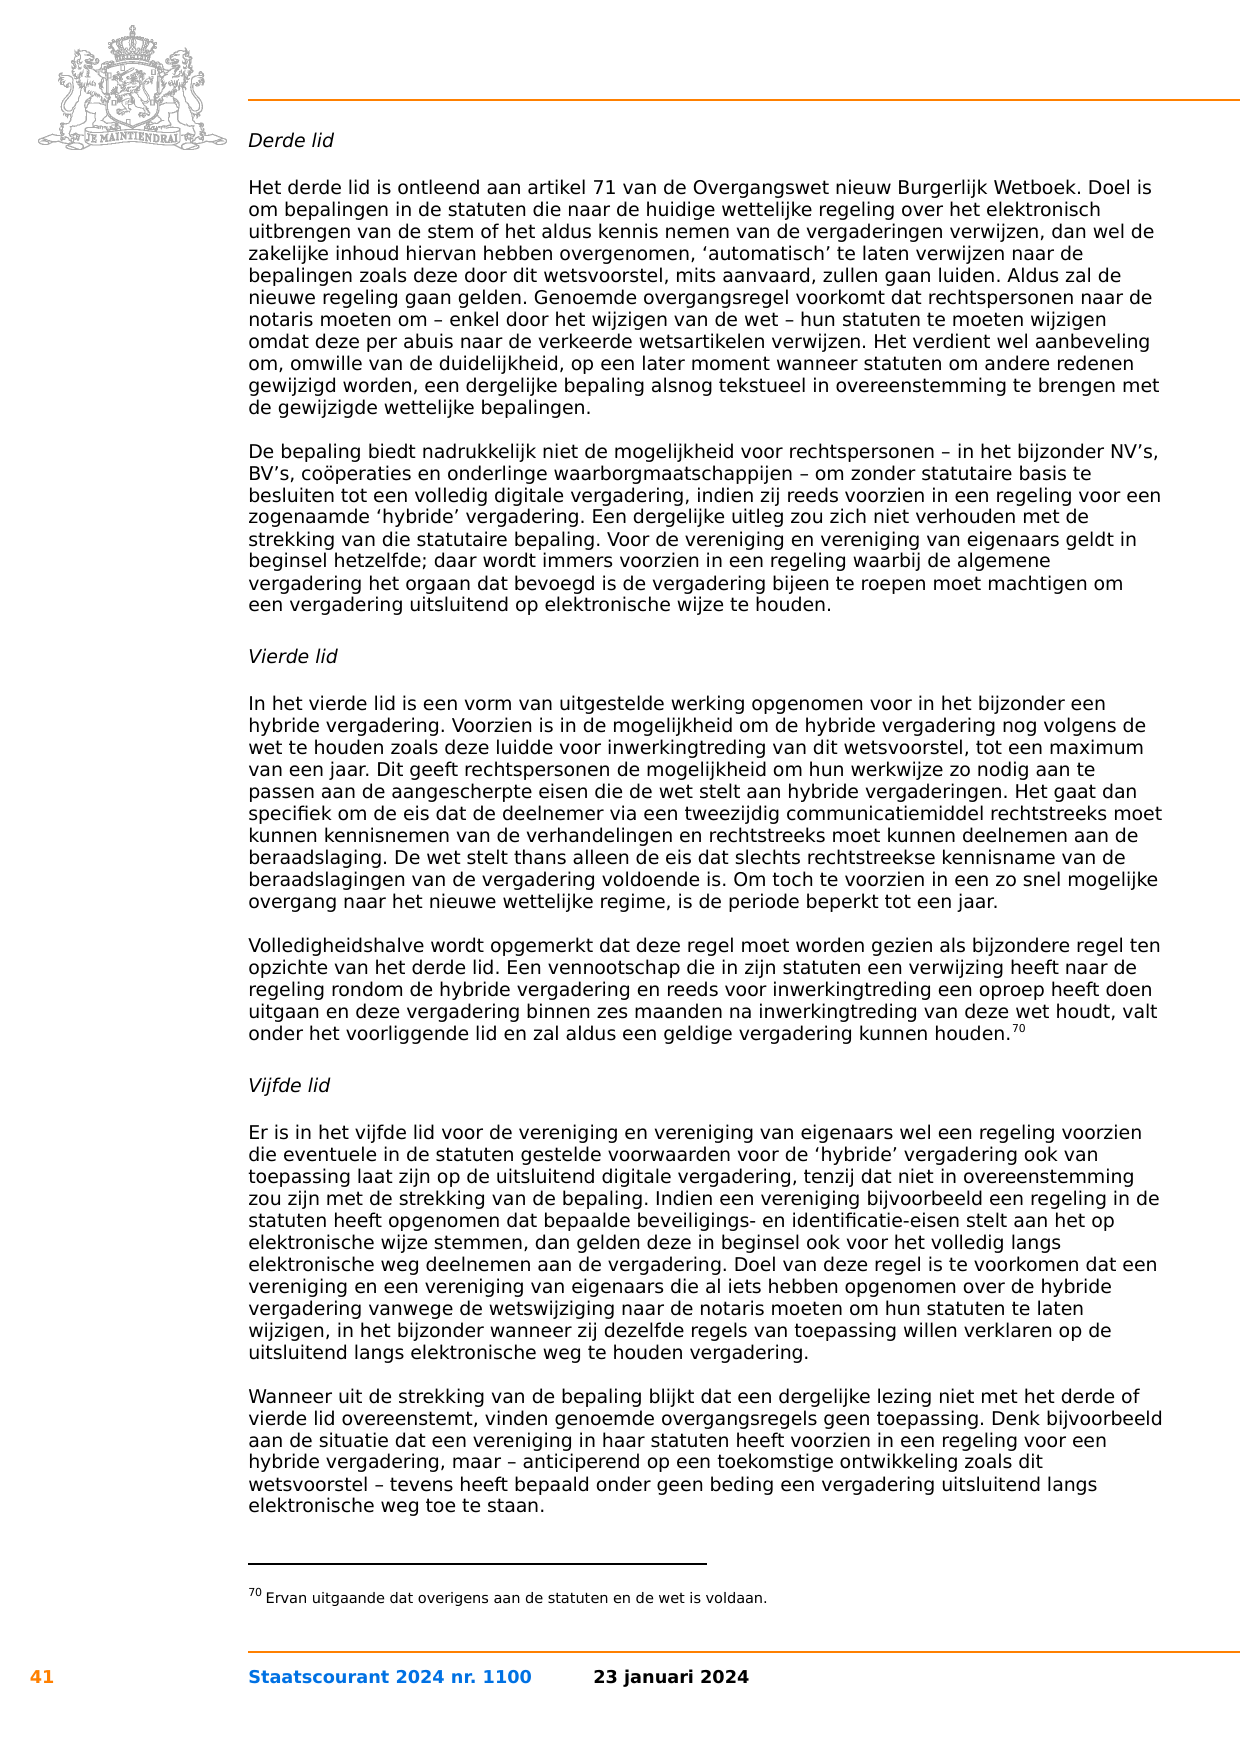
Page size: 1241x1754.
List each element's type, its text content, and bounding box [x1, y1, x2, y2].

picture [38, 25, 227, 150]
text De bepaling biedt nadrukkelijk niet de mogelijkheid voor rechtspersonen – in het bijzonder NV’s, BV’s, coöperaties en onderlinge waarborgmaatschappijen – om zonder statutaire basis te besluiten tot een volledig digitale vergadering, indien zij reeds voorzien in een regeling voor een zogenaamde ‘hybride’ vergadering. Een dergelijke uitleg zou zich niet verhouden met de strekking van die statutaire bepaling. Voor de vereniging en vereniging van eigenaars geldt in beginsel hetzelfde; daar wordt immers voorzien in een regeling waarbij de algemene vergadering het orgaan dat bevoegd is de vergadering bijeen te roepen moet machtigen om een vergadering uitsluitend op elektronische wijze te houden. [248, 441, 1163, 616]
text Ervan uitgaande dat overigens aan de statuten en de wet is voldaan. [248, 1586, 1163, 1608]
subtitle Derde lid [248, 130, 1163, 152]
text In het vierde lid is een vorm van uitgestelde werking opgenomen voor in het bijzonder een hybride vergadering. Voorzien is in de mogelijkheid om de hybride vergadering nog volgens de wet te houden zoals deze luidde voor inwerkingtreding van dit wetsvoorstel, tot een maximum van een jaar. Dit geeft rechtspersonen de mogelijkheid om hun werkwijze zo nodig aan te passen aan de aangescherpte eisen die de wet stelt aan hybride vergaderingen. Het gaat dan specifiek om de eis dat de deelnemer via een tweezijdig communicatiemiddel rechtstreeks moet kunnen kennisnemen van de verhandelingen en rechtstreeks moet kunnen deelnemen aan de beraadslaging. De wet stelt thans alleen de eis dat slechts rechtstreekse kennisname van de beraadslagingen van de vergadering voldoende is. Om toch te voorzien in een zo snel mogelijke overgang naar het nieuwe wettelijke regime, is de periode beperkt tot een jaar. [248, 693, 1163, 913]
text Het derde lid is ontleend aan artikel 71 van de Overgangswet nieuw Burgerlijk Wetboek. Doel is om bepalingen in de statuten die naar de huidige wettelijke regeling over het elektronisch uitbrengen van de stem of het aldus kennis nemen van de vergaderingen verwijzen, dan wel de zakelijke inhoud hiervan hebben overgenomen, ‘automatisch’ te laten verwijzen naar de bepalingen zoals deze door dit wetsvoorstel, mits aanvaard, zullen gaan luiden. Aldus zal de nieuwe regeling gaan gelden. Genoemde overgangsregel voorkomt dat rechtspersonen naar de notaris moeten om – enkel door het wijzigen van de wet – hun statuten te moeten wijzigen omdat deze per abuis naar de verkeerde wetsartikelen verwijzen. Het verdient wel aanbeveling om, omwille van de duidelijkheid, op een later moment wanneer statuten om andere redenen gewijzigd worden, een dergelijke bepaling alsnog tekstueel in overeenstemming te brengen met de gewijzigde wettelijke bepalingen. [248, 177, 1163, 419]
subtitle Vierde lid [248, 646, 1163, 668]
text Volledigheidshalve wordt opgemerkt dat deze regel moet worden gezien als bijzondere regel ten opzichte van het derde lid. Een vennootschap die in zijn statuten een verwijzing heeft naar de regeling rondom de hybride vergadering en reeds voor inwerkingtreding een oproep heeft doen uitgaan en deze vergadering binnen zes maanden na inwerkingtreding van deze wet houdt, valt onder het voorliggende lid en zal aldus een geldige vergadering kunnen houden. [248, 935, 1163, 1045]
subtitle Vijfde lid [248, 1075, 1163, 1097]
text Wanneer uit de strekking van de bepaling blijkt dat een dergelijke lezing niet met het derde of vierde lid overeenstemt, vinden genoemde overgangsregels geen toepassing. Denk bijvoorbeeld aan de situatie dat een vereniging in haar statuten heeft voorzien in een regeling voor een hybride vergadering, maar – anticiperend op een toekomstige ontwikkeling zoals dit wetsvoorstel – tevens heeft bepaald onder geen beding een vergadering uitsluitend langs elektronische weg toe te staan. [248, 1386, 1163, 1517]
text Er is in het vijfde lid voor de vereniging en vereniging van eigenaars wel een regeling voorzien die eventuele in de statuten gestelde voorwaarden voor de ‘hybride’ vergadering ook van toepassing laat zijn op de uitsluitend digitale vergadering, tenzij dat niet in overeenstemming zou zijn met de strekking van de bepaling. Indien een vereniging bijvoorbeeld een regeling in de statuten heeft opgenomen dat bepaalde beveiligings- en identificatie-eisen stelt aan het op elektronische wijze stemmen, dan gelden deze in beginsel ook voor het volledig langs elektronische weg deelnemen aan de vergadering. Doel van deze regel is te voorkomen dat een vereniging en een vereniging van eigenaars die al iets hebben opgenomen over de hybride vergadering vanwege de wetswijziging naar de notaris moeten om hun statuten te laten wijzigen, in het bijzonder wanneer zij dezelfde regels van toepassing willen verklaren op de uitsluitend langs elektronische weg te houden vergadering. [248, 1122, 1163, 1364]
